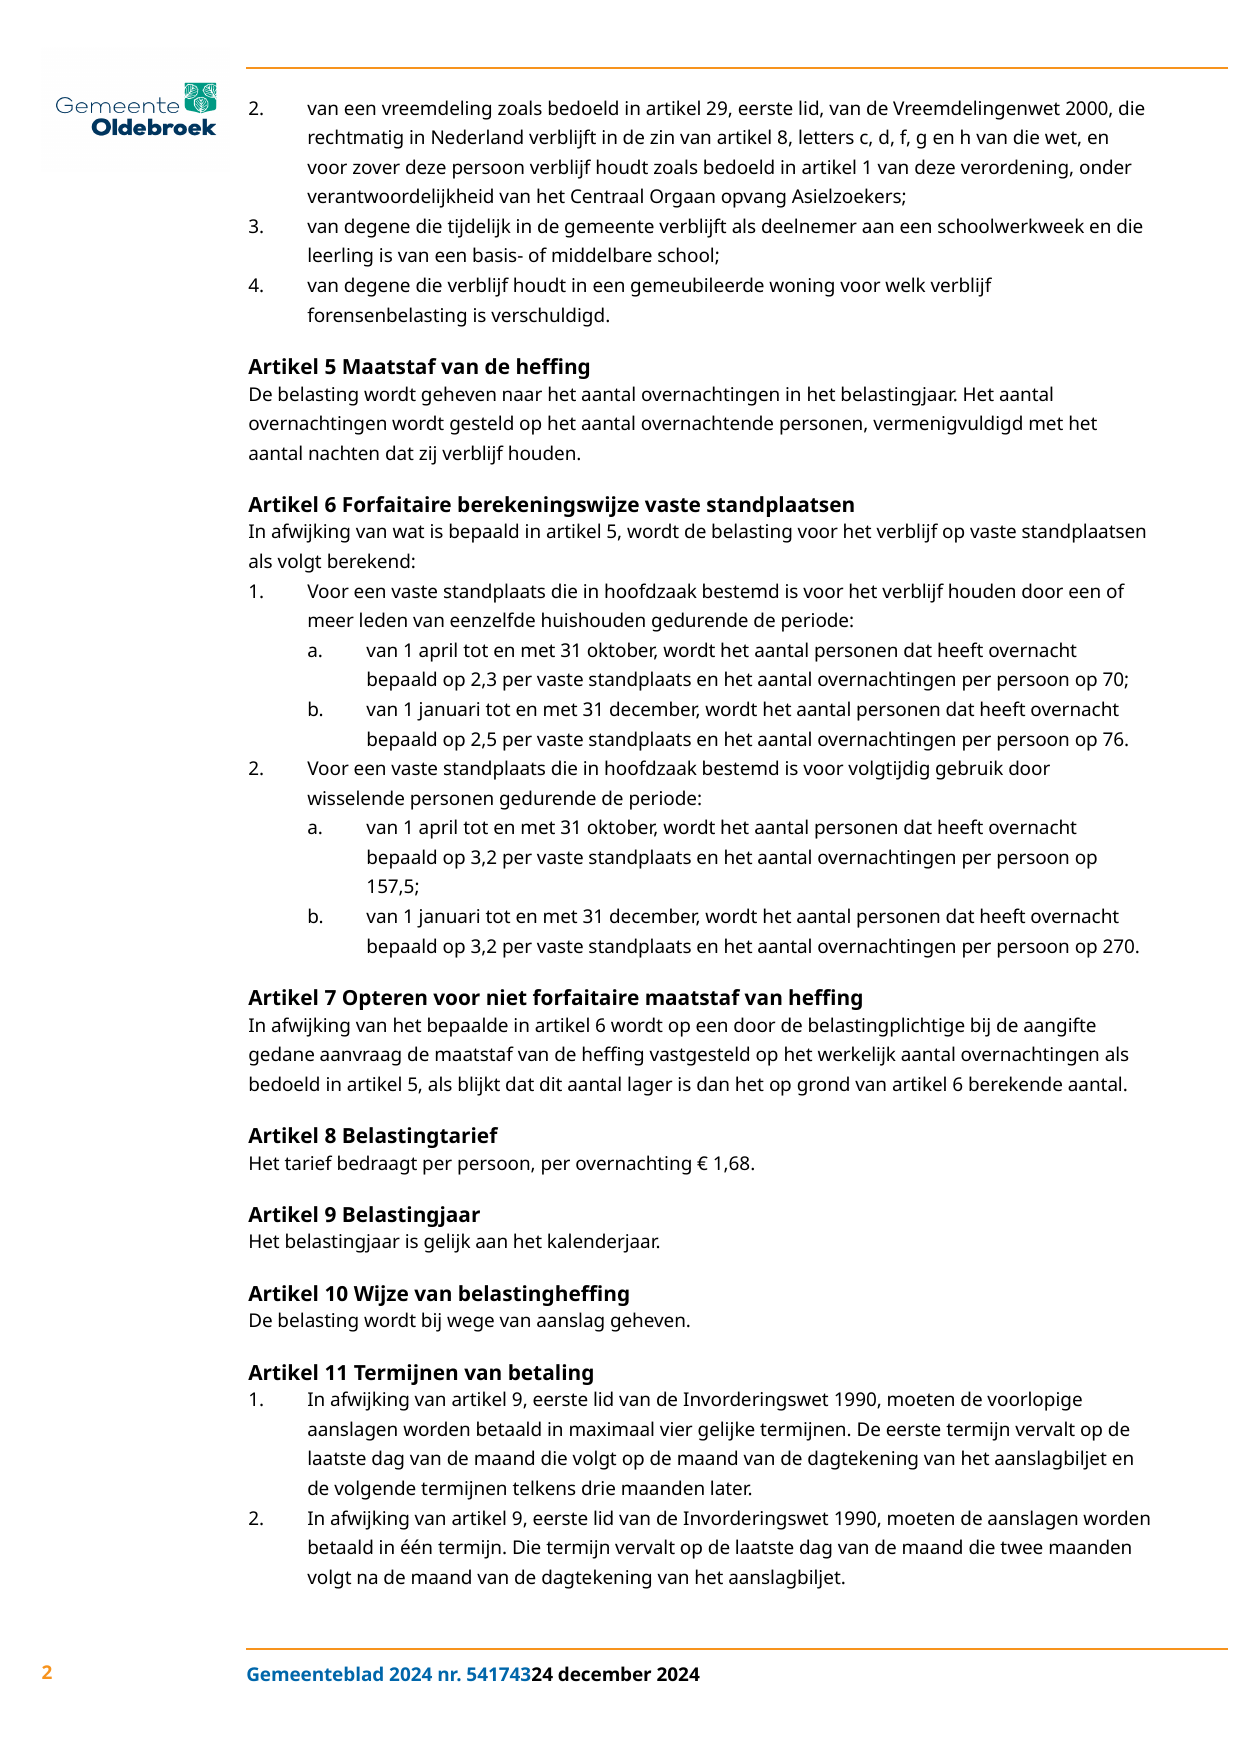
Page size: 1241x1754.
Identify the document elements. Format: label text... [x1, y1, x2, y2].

text In afwijking van wat is bepaald in artikel 5, wordt de belasting voor het verblijf op vaste standplaatsen als volgt berekend: [248, 519, 1152, 574]
list van 1 april tot en met 31 oktober, wordt het aantal personen dat heeft overnacht bepaald op 3,2 per vaste standplaats en het aantal overnachtingen per persoon op 157,5; [307, 814, 1152, 899]
list In afwijking van artikel 9, eerste lid van de Invorderingswet 1990, moeten de voorlopige aanslagen worden betaald in maximaal vier gelijke termijnen. De eerste termijn vervalt op de laatste dag van de maand die volgt op de maand van de dagtekening van het aanslagbiljet en de volgende termijnen telkens drie maanden later. [248, 1386, 1152, 1501]
list In afwijking van artikel 9, eerste lid van de Invorderingswet 1990, moeten de aanslagen worden betaald in één termijn. Die termijn vervalt op de laatste dag van de maand die twee maanden volgt na de maand van de dagtekening van het aanslagbiljet. [248, 1505, 1152, 1589]
list van degene die tijdelijk in de gemeente verblijft als deelnemer aan een schoolwerkweek en die leerling is van een basis- of middelbare school; [248, 213, 1152, 268]
list Voor een vaste standplaats die in hoofdzaak bestemd is voor het verblijf houden door een of meer leden van eenzelfde huishouden gedurende de periode: [248, 578, 1152, 633]
text Het tarief bedraagt per persoon, per overnachting € 1,68. [248, 1150, 1152, 1176]
list van 1 januari tot en met 31 december, wordt het aantal personen dat heeft overnacht bepaald op 3,2 per vaste standplaats en het aantal overnachtingen per persoon op 270. [307, 903, 1152, 959]
text Het belastingjaar is gelijk aan het kalenderjaar. [248, 1229, 1152, 1254]
text De belasting wordt geheven naar het aantal overnachtingen in het belastingjaar. Het aantal overnachtingen wordt gesteld op het aantal overnachtende personen, vermenigvuldigd met het aantal nachten dat zij verblijf houden. [248, 381, 1152, 466]
text Artikel 5 Maatstaf van de heffing [248, 352, 1152, 381]
text Artikel 6 Forfaitaire berekeningswijze vaste standplaatsen [248, 490, 1152, 519]
list van 1 april tot en met 31 oktober, wordt het aantal personen dat heeft overnacht bepaald op 2,3 per vaste standplaats en het aantal overnachtingen per persoon op 70; [307, 637, 1152, 692]
text De belasting wordt bij wege van aanslag geheven. [248, 1307, 1152, 1333]
text Artikel 7 Opteren voor niet forfaitaire maatstaf van heffing [248, 983, 1152, 1012]
text Artikel 11 Termijnen van betaling [248, 1358, 1152, 1386]
list Voor een vaste standplaats die in hoofdzaak bestemd is voor volgtijdig gebruik door wisselende personen gedurende de periode: [248, 755, 1152, 811]
text Artikel 8 Belastingtarief [248, 1121, 1152, 1150]
list van 1 januari tot en met 31 december, wordt het aantal personen dat heeft overnacht bepaald op 2,5 per vaste standplaats en het aantal overnachtingen per persoon op 76. [307, 696, 1152, 752]
list van degene die verblijf houdt in een gemeubileerde woning voor welk verblijf forensenbelasting is verschuldigd. [248, 272, 1152, 328]
list van een vreemdeling zoals bedoeld in artikel 29, eerste lid, van de Vreemdelingenwet 2000, die rechtmatig in Nederland verblijft in de zin van artikel 8, letters c, d, f, g en h van die wet, en voor zover deze persoon verblijf houdt zoals bedoeld in artikel 1 van deze verordening, onder verantwoordelijkheid van het Centraal Orgaan opvang Asielzoekers; [248, 95, 1152, 209]
text In afwijking van het bepaalde in artikel 6 wordt op een door de belastingplichtige bij de aangifte gedane aanvraag de maatstaf van de heffing vastgesteld op het werkelijk aantal overnachtingen als bedoeld in artikel 5, als blijkt dat dit aantal lager is dan het op grond van artikel 6 berekende aantal. [248, 1012, 1152, 1097]
picture [41, 47, 231, 172]
text Artikel 9 Belastingjaar [248, 1200, 1152, 1229]
text Artikel 10 Wijze van belastingheffing [248, 1279, 1152, 1307]
